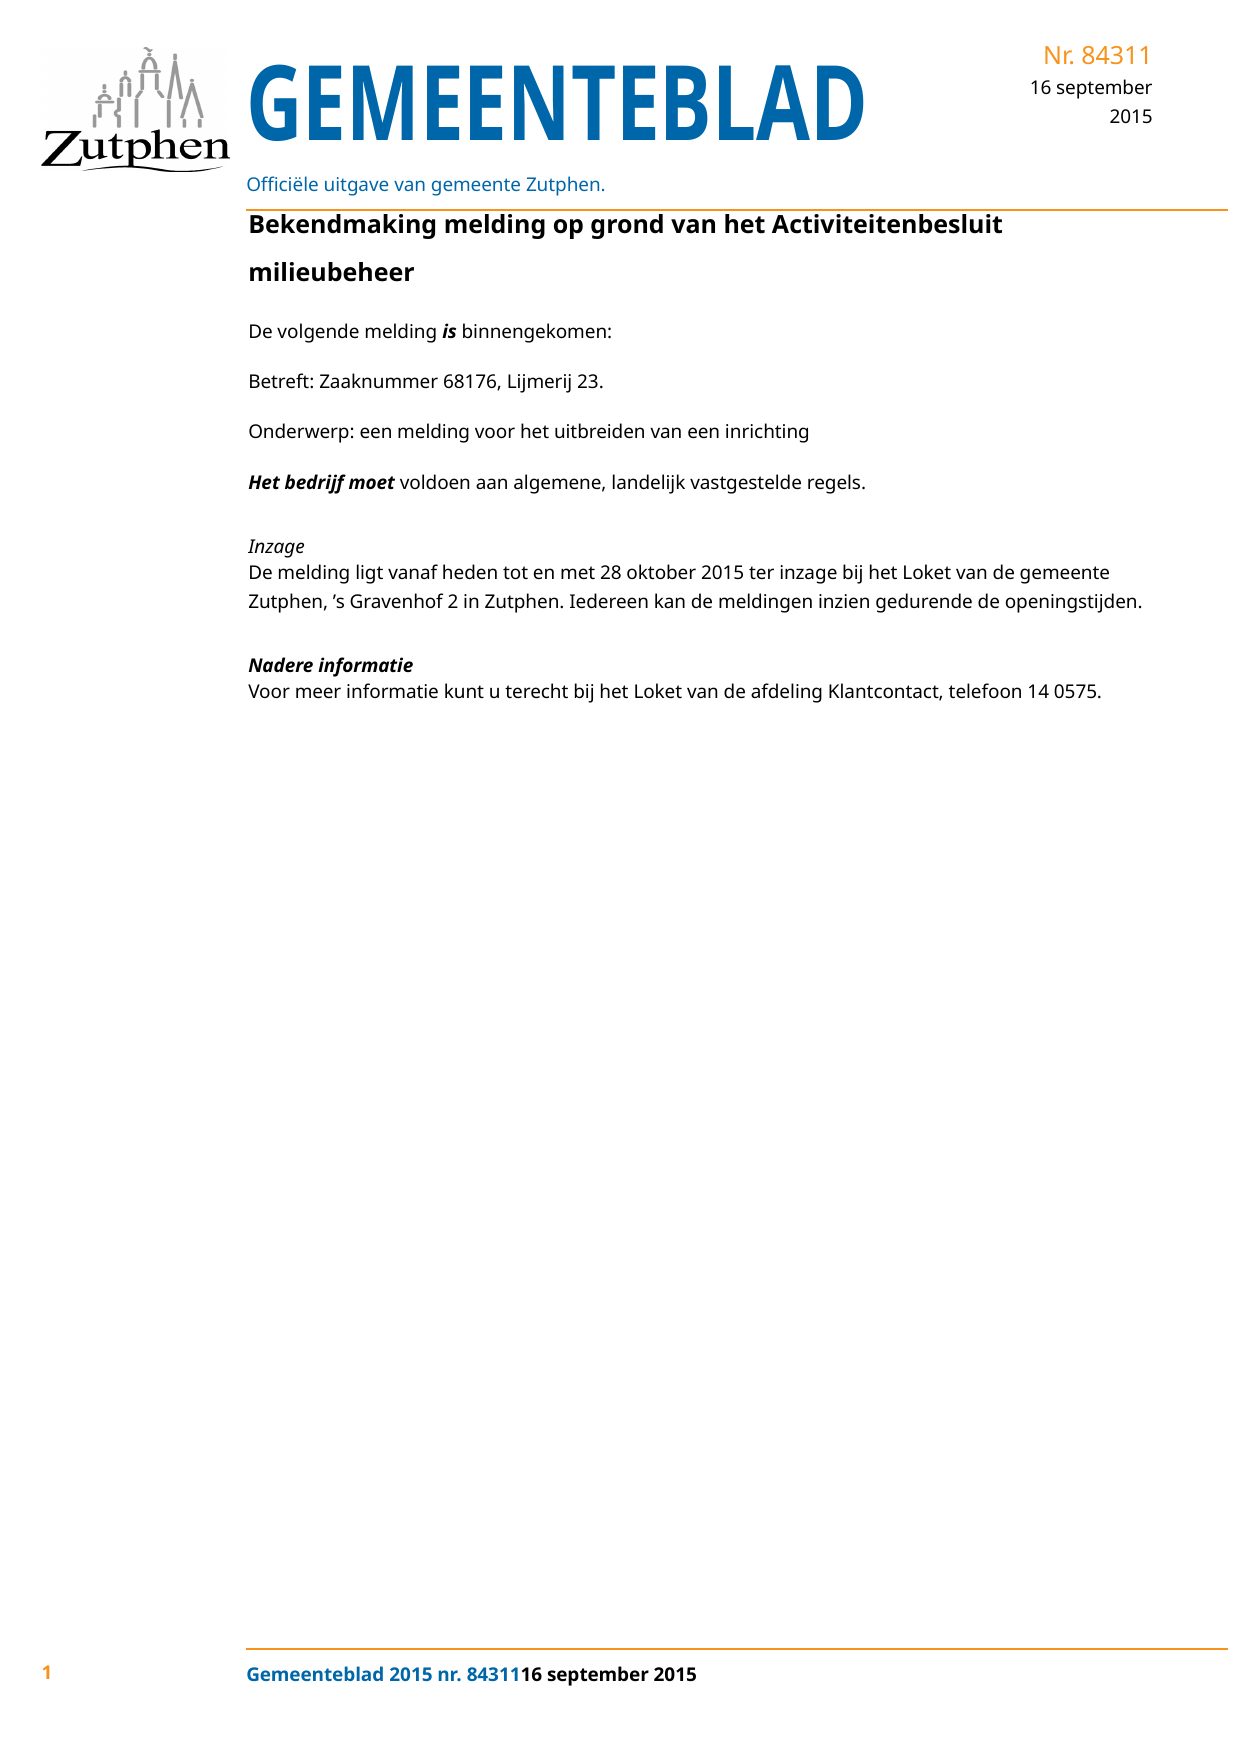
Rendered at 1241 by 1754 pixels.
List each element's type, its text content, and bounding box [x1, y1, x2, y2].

text Inzage [248, 533, 1152, 559]
text Bekendmaking melding op grond van het Activiteitenbesluit milieubeheer [248, 211, 1152, 288]
text De volgende melding is binnengekomen: [248, 318, 1152, 344]
picture [41, 47, 231, 172]
text Het bedrijf moet voldoen aan algemene, landelijk vastgestelde regels. [248, 469, 1152, 495]
text Nadere informatie [248, 652, 1152, 678]
text Betreft: Zaaknummer 68176, Lijmerij 23. [248, 368, 1152, 394]
text Voor meer informatie kunt u terecht bij het Loket van de afdeling Klantcontact, telefoon 14 0575. [248, 678, 1152, 704]
text De melding ligt vanaf heden tot en met 28 oktober 2015 ter inzage bij het Loket van de gemeente Zutphen, ’s Gravenhof 2 in Zutphen. Iedereen kan de meldingen inzien gedurende de openingstijden. [248, 559, 1152, 614]
text Onderwerp: een melding voor het uitbreiden van een inrichting [248, 419, 1152, 444]
